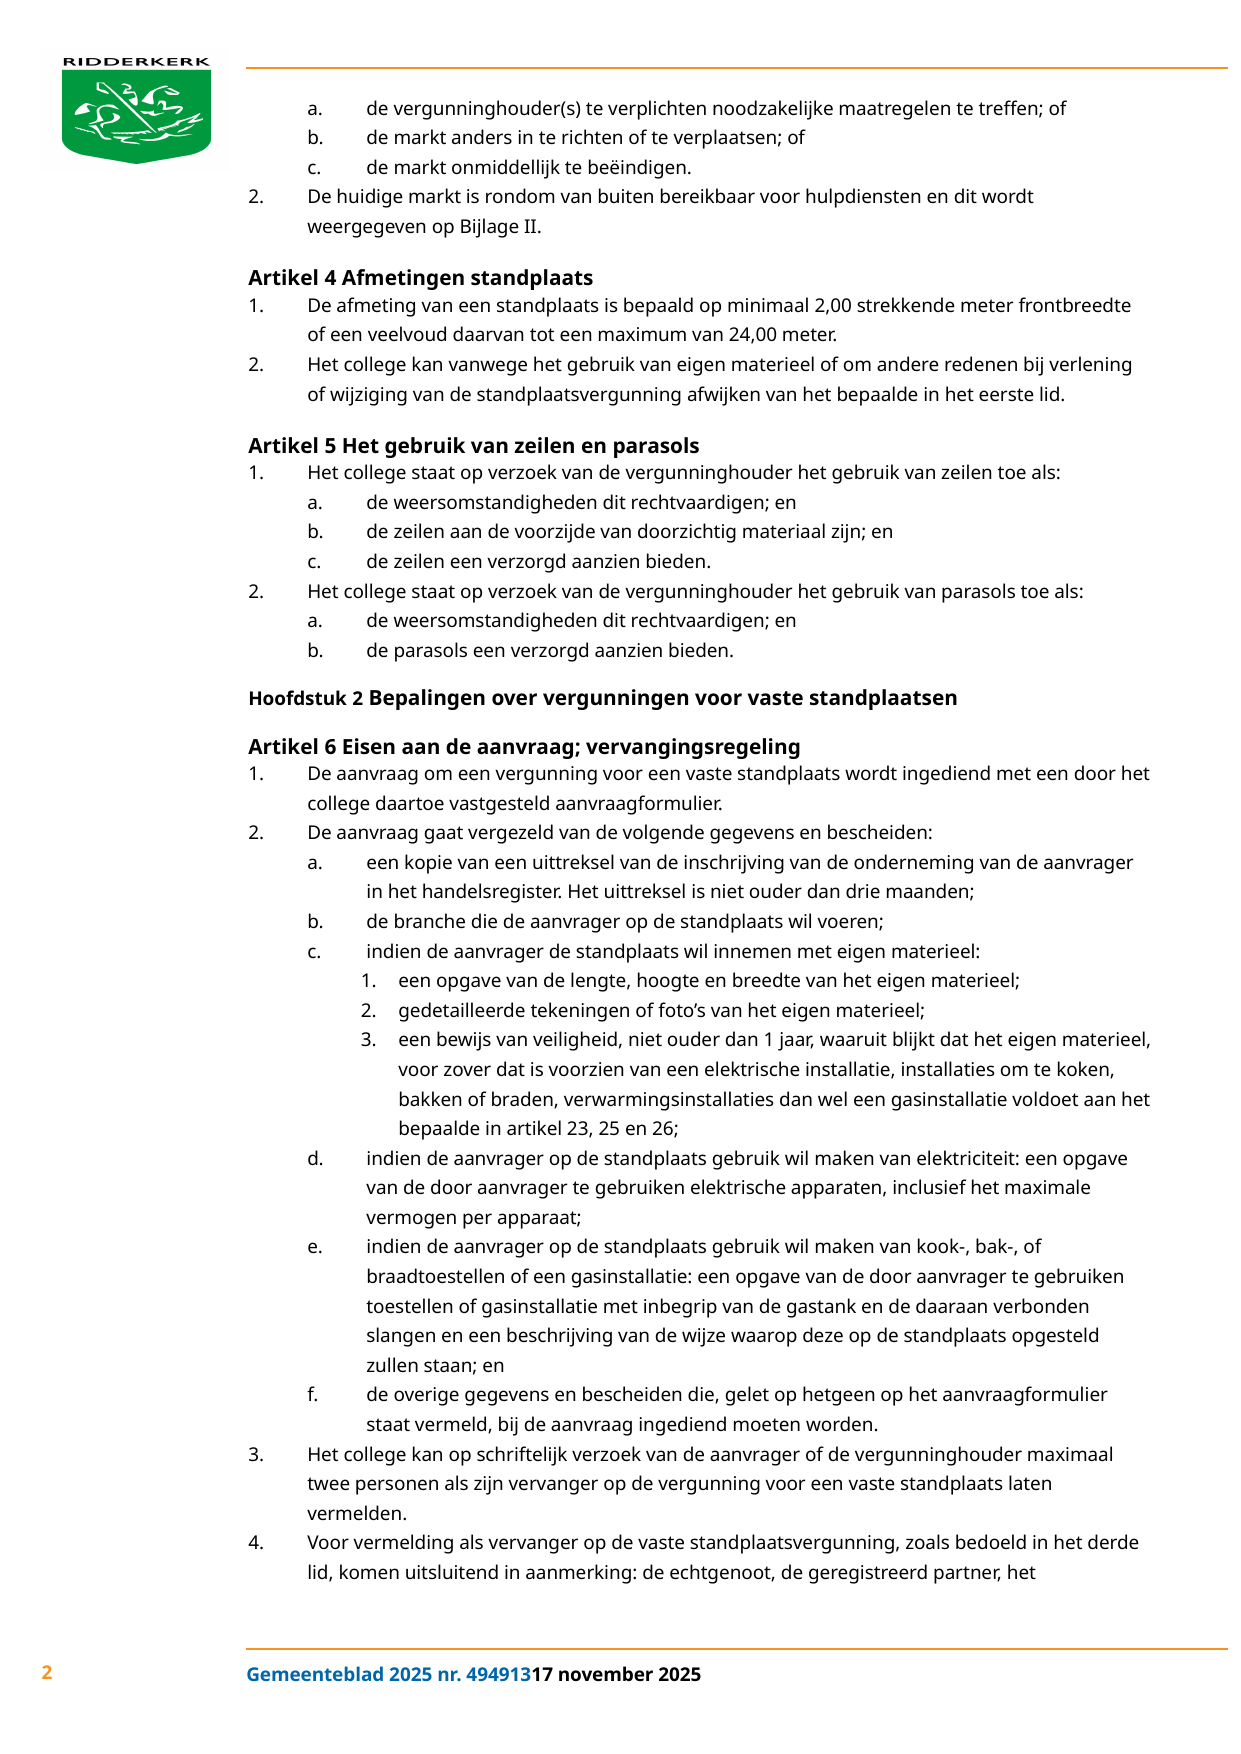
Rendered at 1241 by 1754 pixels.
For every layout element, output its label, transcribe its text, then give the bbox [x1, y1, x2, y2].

list indien de aanvrager op de standplaats gebruik wil maken van elektriciteit: een opgave van de door aanvrager te gebruiken elektrische apparaten, inclusief het maximale vermogen per apparaat; [307, 1145, 1152, 1230]
list de parasols een verzorgd aanzien bieden. [307, 637, 1152, 663]
list De afmeting van een standplaats is bepaald op minimaal 2,00 strekkende meter frontbreedte of een veelvoud daarvan tot een maximum van 24,00 meter. [248, 292, 1152, 347]
text Artikel 4 Afmetingen standplaats [248, 263, 1152, 292]
list Voor vermelding als vervanger op de vaste standplaatsvergunning, zoals bedoeld in het derde lid, komen uitsluitend in aanmerking: de echtgenoot, de geregistreerd partner, het [248, 1529, 1152, 1585]
list De aanvraag om een vergunning voor een vaste standplaats wordt ingediend met een door het college daartoe vastgesteld aanvraagformulier. [248, 760, 1152, 816]
list een opgave van de lengte, hoogte en breedte van het eigen materieel; [361, 967, 1152, 993]
list indien de aanvrager de standplaats wil innemen met eigen materieel: [307, 938, 1152, 964]
picture [41, 47, 231, 172]
list Het college staat op verzoek van de vergunninghouder het gebruik van zeilen toe als: [248, 459, 1152, 485]
list Het college staat op verzoek van de vergunninghouder het gebruik van parasols toe als: [248, 578, 1152, 604]
list Het college kan vanwege het gebruik van eigen materieel of om andere redenen bij verlening of wijziging van de standplaatsvergunning afwijken van het bepaalde in het eerste lid. [248, 351, 1152, 406]
list De huidige markt is rondom van buiten bereikbaar voor hulpdiensten en dit wordt weergegeven op Bijlage II. [248, 183, 1152, 239]
list Het college kan op schriftelijk verzoek van de aanvrager of de vergunninghouder maximaal twee personen als zijn vervanger op de vergunning voor een vaste standplaats laten vermelden. [248, 1441, 1152, 1526]
list de zeilen een verzorgd aanzien bieden. [307, 548, 1152, 574]
list de overige gegevens en bescheiden die, gelet op hetgeen op het aanvraagformulier staat vermeld, bij de aanvraag ingediend moeten worden. [307, 1382, 1152, 1437]
list de markt anders in te richten of te verplaatsen; of [307, 124, 1152, 150]
list de weersomstandigheden dit rechtvaardigen; en [307, 489, 1152, 515]
text Hoofdstuk 2 Bepalingen over vergunningen voor vaste standplaatsen [248, 683, 1152, 711]
text Artikel 5 Het gebruik van zeilen en parasols [248, 431, 1152, 459]
list een bewijs van veiligheid, niet ouder dan 1 jaar, waaruit blijkt dat het eigen materieel, voor zover dat is voorzien van een elektrische installatie, installaties om te koken, bakken of braden, verwarmingsinstallaties dan wel een gasinstallatie voldoet aan het bepaalde in artikel 23, 25 en 26; [361, 1027, 1152, 1141]
list de vergunninghouder(s) te verplichten noodzakelijke maatregelen te treffen; of [307, 95, 1152, 121]
list de weersomstandigheden dit rechtvaardigen; en [307, 607, 1152, 633]
list de branche die de aanvrager op de standplaats wil voeren; [307, 908, 1152, 934]
text Artikel 6 Eisen aan de aanvraag; vervangingsregeling [248, 732, 1152, 760]
list De aanvraag gaat vergezeld van de volgende gegevens en bescheiden: [248, 819, 1152, 845]
list gedetailleerde tekeningen of foto’s van het eigen materieel; [361, 997, 1152, 1023]
list indien de aanvrager op de standplaats gebruik wil maken van kook-, bak-, of braadtoestellen of een gasinstallatie: een opgave van de door aanvrager te gebruiken toestellen of gasinstallatie met inbegrip van de gastank en de daaraan verbonden slangen en een beschrijving van de wijze waarop deze op de standplaats opgesteld zullen staan; en [307, 1234, 1152, 1378]
list de markt onmiddellijk te beëindigen. [307, 154, 1152, 180]
list een kopie van een uittreksel van de inschrijving van de onderneming van de aanvrager in het handelsregister. Het uittreksel is niet ouder dan drie maanden; [307, 849, 1152, 904]
list de zeilen aan de voorzijde van doorzichtig materiaal zijn; en [307, 519, 1152, 544]
